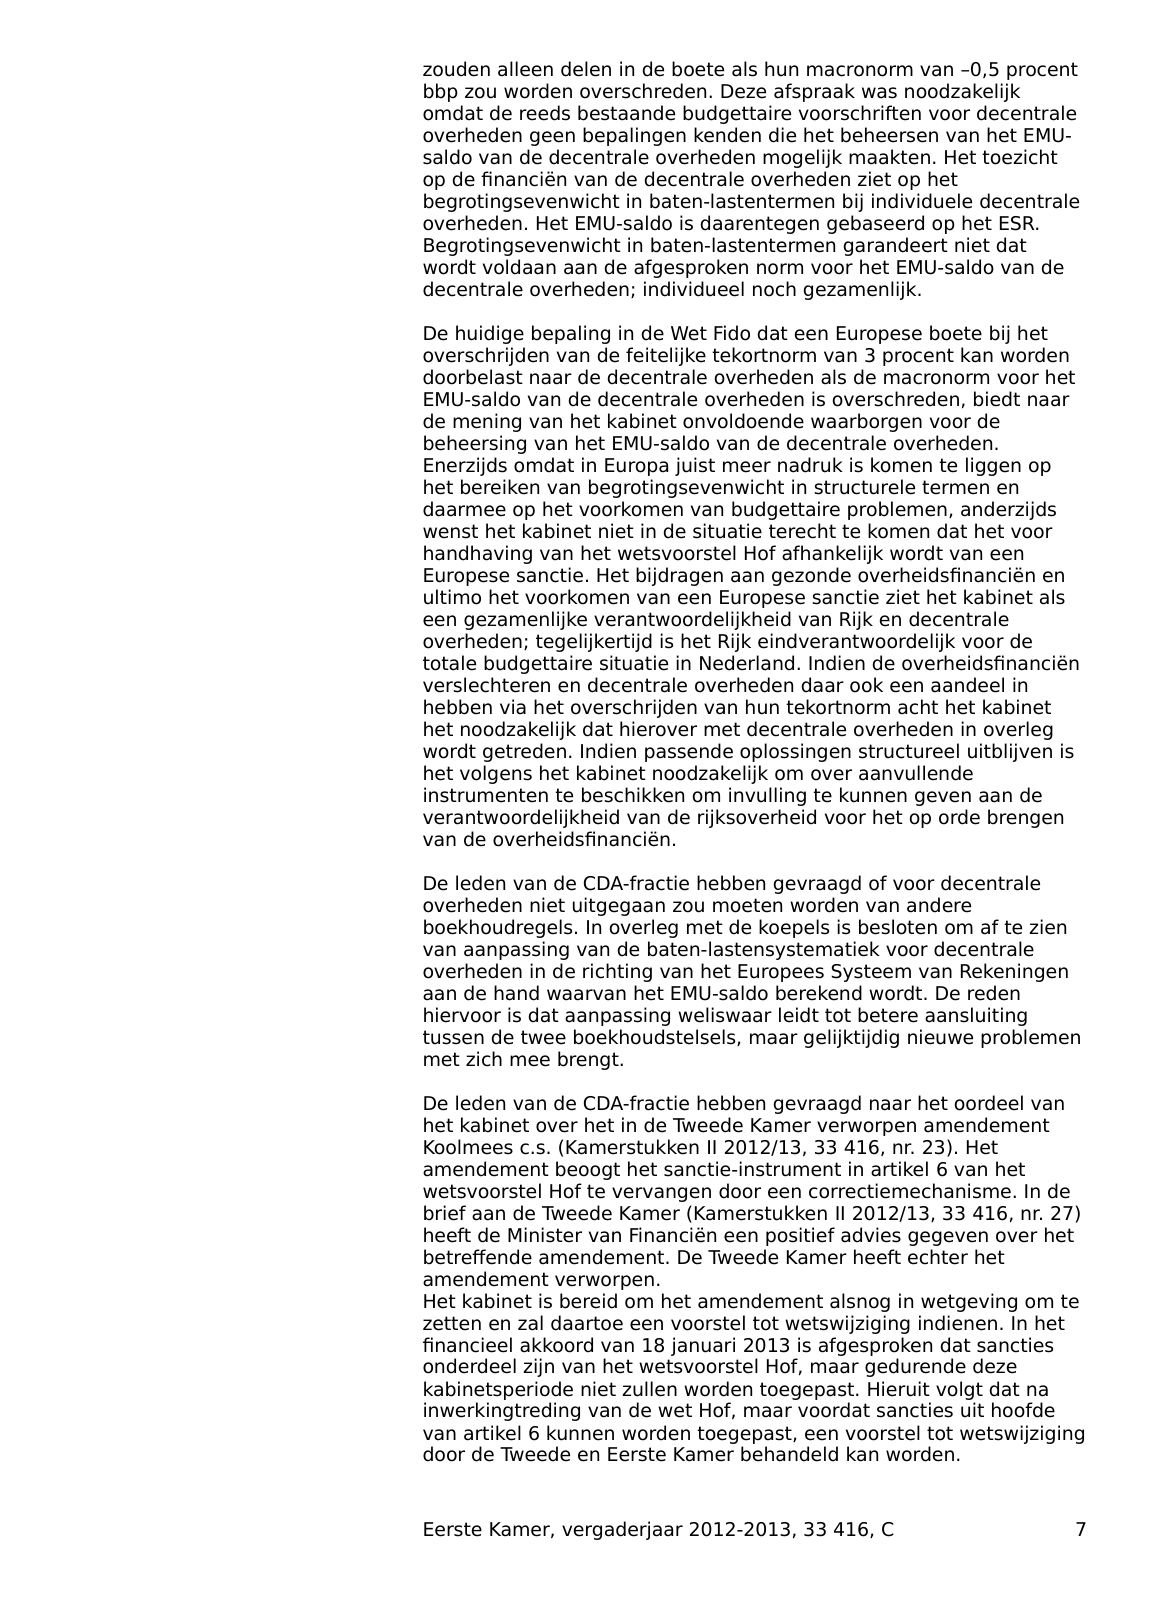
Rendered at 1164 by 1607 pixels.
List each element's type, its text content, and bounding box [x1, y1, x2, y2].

text De huidige bepaling in de Wet Fido dat een Europese boete bij het overschrijden van de feitelijke tekortnorm van 3 procent kan worden doorbelast naar de decentrale overheden als de macronorm voor het EMU-saldo van de decentrale overheden is overschreden, biedt naar de mening van het kabinet onvoldoende waarborgen voor de beheersing van het EMU-saldo van de decentrale overheden. Enerzijds omdat in Europa juist meer nadruk is komen te liggen op het bereiken van begrotingsevenwicht in structurele termen en daarmee op het voorkomen van budgettaire problemen, anderzijds wenst het kabinet niet in de situatie terecht te komen dat het voor handhaving van het wetsvoorstel Hof afhankelijk wordt van een Europese sanctie. Het bijdragen aan gezonde overheidsfinanciën en ultimo het voorkomen van een Europese sanctie ziet het kabinet als een gezamenlijke verantwoordelijkheid van Rijk en decentrale overheden; tegelijkertijd is het Rijk eindverantwoordelijk voor de totale budgettaire situatie in Nederland. Indien de overheidsfinanciën verslechteren en decentrale overheden daar ook een aandeel in hebben via het overschrijden van hun tekortnorm acht het kabinet het noodzakelijk dat hierover met decentrale overheden in overleg wordt getreden. Indien passende oplossingen structureel uitblijven is het volgens het kabinet noodzakelijk om over aanvullende instrumenten te beschikken om invulling te kunnen geven aan de verantwoordelijkheid van de rijksoverheid voor het op orde brengen van de overheidsfinanciën. [422, 323, 1087, 851]
text De leden van de CDA-fractie hebben gevraagd of voor decentrale overheden niet uitgegaan zou moeten worden van andere boekhoudregels. In overleg met de koepels is besloten om af te zien van aanpassing van de baten-lastensystematiek voor decentrale overheden in de richting van het Europees Systeem van Rekeningen aan de hand waarvan het EMU-saldo berekend wordt. De reden hiervoor is dat aanpassing weliswaar leidt tot betere aansluiting tussen de twee boekhoudstelsels, maar gelijktijdig nieuwe problemen met zich mee brengt. [422, 873, 1087, 1071]
text Het kabinet is bereid om het amendement alsnog in wetgeving om te zetten en zal daartoe een voorstel tot wetswijziging indienen. In het financieel akkoord van 18 januari 2013 is afgesproken dat sancties onderdeel zijn van het wetsvoorstel Hof, maar gedurende deze kabinetsperiode niet zullen worden toegepast. Hieruit volgt dat na inwerkingtreding van de wet Hof, maar voordat sancties uit hoofde van artikel 6 kunnen worden toegepast, een voorstel tot wetswijziging door de Tweede en Eerste Kamer behandeld kan worden. [422, 1291, 1087, 1466]
text zouden alleen delen in de boete als hun macronorm van –0,5 procent bbp zou worden overschreden. Deze afspraak was noodzakelijk omdat de reeds bestaande budgettaire voorschriften voor decentrale overheden geen bepalingen kenden die het beheersen van het EMU-saldo van de decentrale overheden mogelijk maakten. Het toezicht op de financiën van de decentrale overheden ziet op het begrotingsevenwicht in baten-lastentermen bij individuele decentrale overheden. Het EMU-saldo is daarentegen gebaseerd op het ESR. Begrotingsevenwicht in baten-lastentermen garandeert niet dat wordt voldaan aan de afgesproken norm voor het EMU-saldo van de decentrale overheden; individueel noch gezamenlijk. [422, 59, 1087, 301]
text De leden van de CDA-fractie hebben gevraagd naar het oordeel van het kabinet over het in de Tweede Kamer verworpen amendement Koolmees c.s. (Kamerstukken II 2012/13, 33 416, nr. 23). Het amendement beoogt het sanctie-instrument in artikel 6 van het wetsvoorstel Hof te vervangen door een correctiemechanisme. In de brief aan de Tweede Kamer (Kamerstukken II 2012/13, 33 416, nr. 27) heeft de Minister van Financiën een positief advies gegeven over het betreffende amendement. De Tweede Kamer heeft echter het amendement verworpen. [422, 1093, 1087, 1291]
